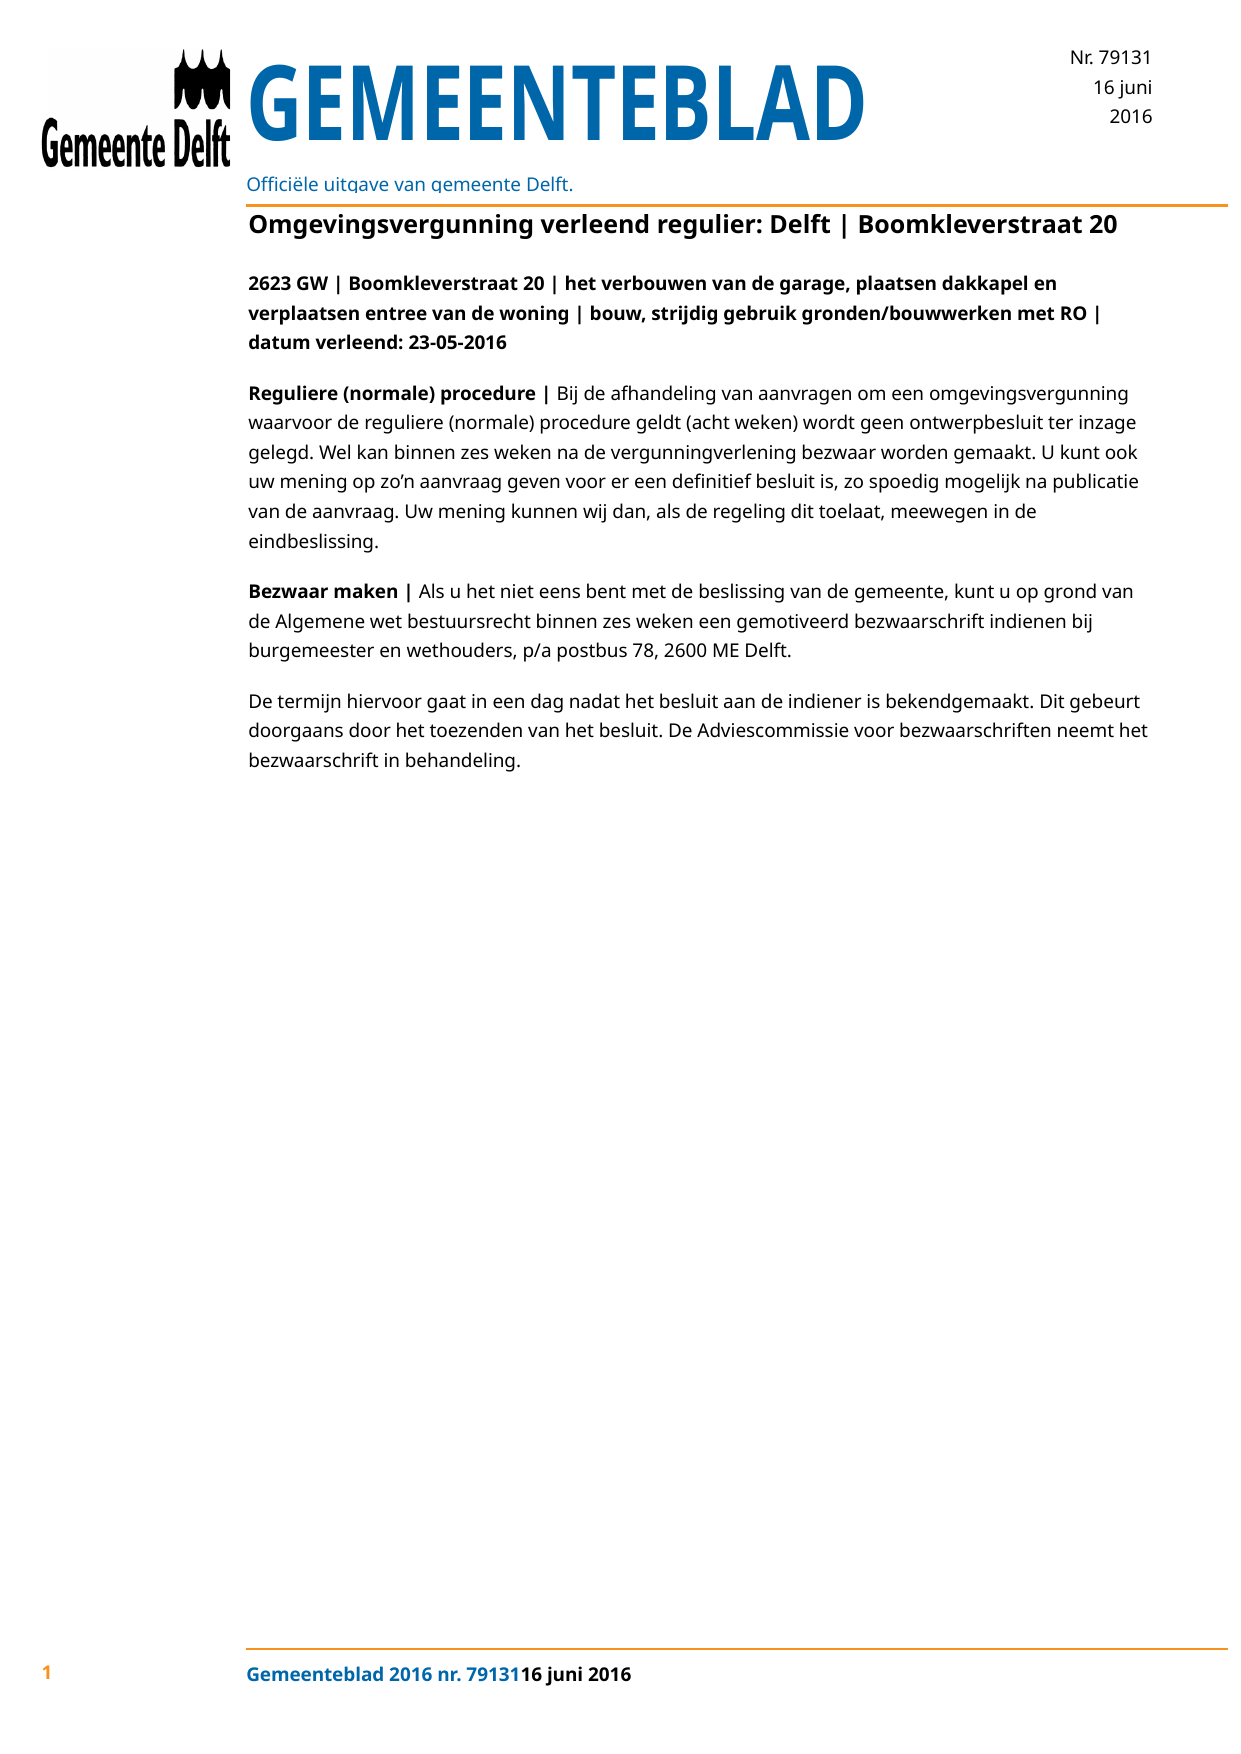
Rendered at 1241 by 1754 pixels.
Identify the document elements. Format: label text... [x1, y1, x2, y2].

text Omgevingsvergunning verleend regulier: Delft | Boomkleverstraat 20 [248, 207, 1152, 241]
text 2623 GW | Boomkleverstraat 20 | het verbouwen van de garage, plaatsen dakkapel en verplaatsen entree van de woning | bouw, strijdig gebruik gronden/bouwwerken met RO | datum verleend: 23-05-2016 [248, 270, 1152, 355]
text Bezwaar maken | Als u het niet eens bent met de beslissing van de gemeente, kunt u op grond van de Algemene wet bestuursrecht binnen zes weken een gemotiveerd bezwaarschrift indienen bij burgemeester en wethouders, p/a postbus 78, 2600 ME Delft. [248, 578, 1152, 663]
text De termijn hiervoor gaat in een dag nadat het besluit aan de indiener is bekendgemaakt. Dit gebeurt doorgaans door het toezenden van het besluit. De Adviescommissie voor bezwaarschriften neemt het bezwaarschrift in behandeling. [248, 688, 1152, 773]
picture [41, 47, 231, 172]
text Reguliere (normale) procedure | Bij de afhandeling van aanvragen om een omgevingsvergunning waarvoor de reguliere (normale) procedure geldt (acht weken) wordt geen ontwerpbesluit ter inzage gelegd. Wel kan binnen zes weken na de vergunningverlening bezwaar worden gemaakt. U kunt ook uw mening op zo’n aanvraag geven voor er een definitief besluit is, zo spoedig mogelijk na publicatie van de aanvraag. Uw mening kunnen wij dan, als de regeling dit toelaat, meewegen in de eindbeslissing. [248, 380, 1152, 553]
